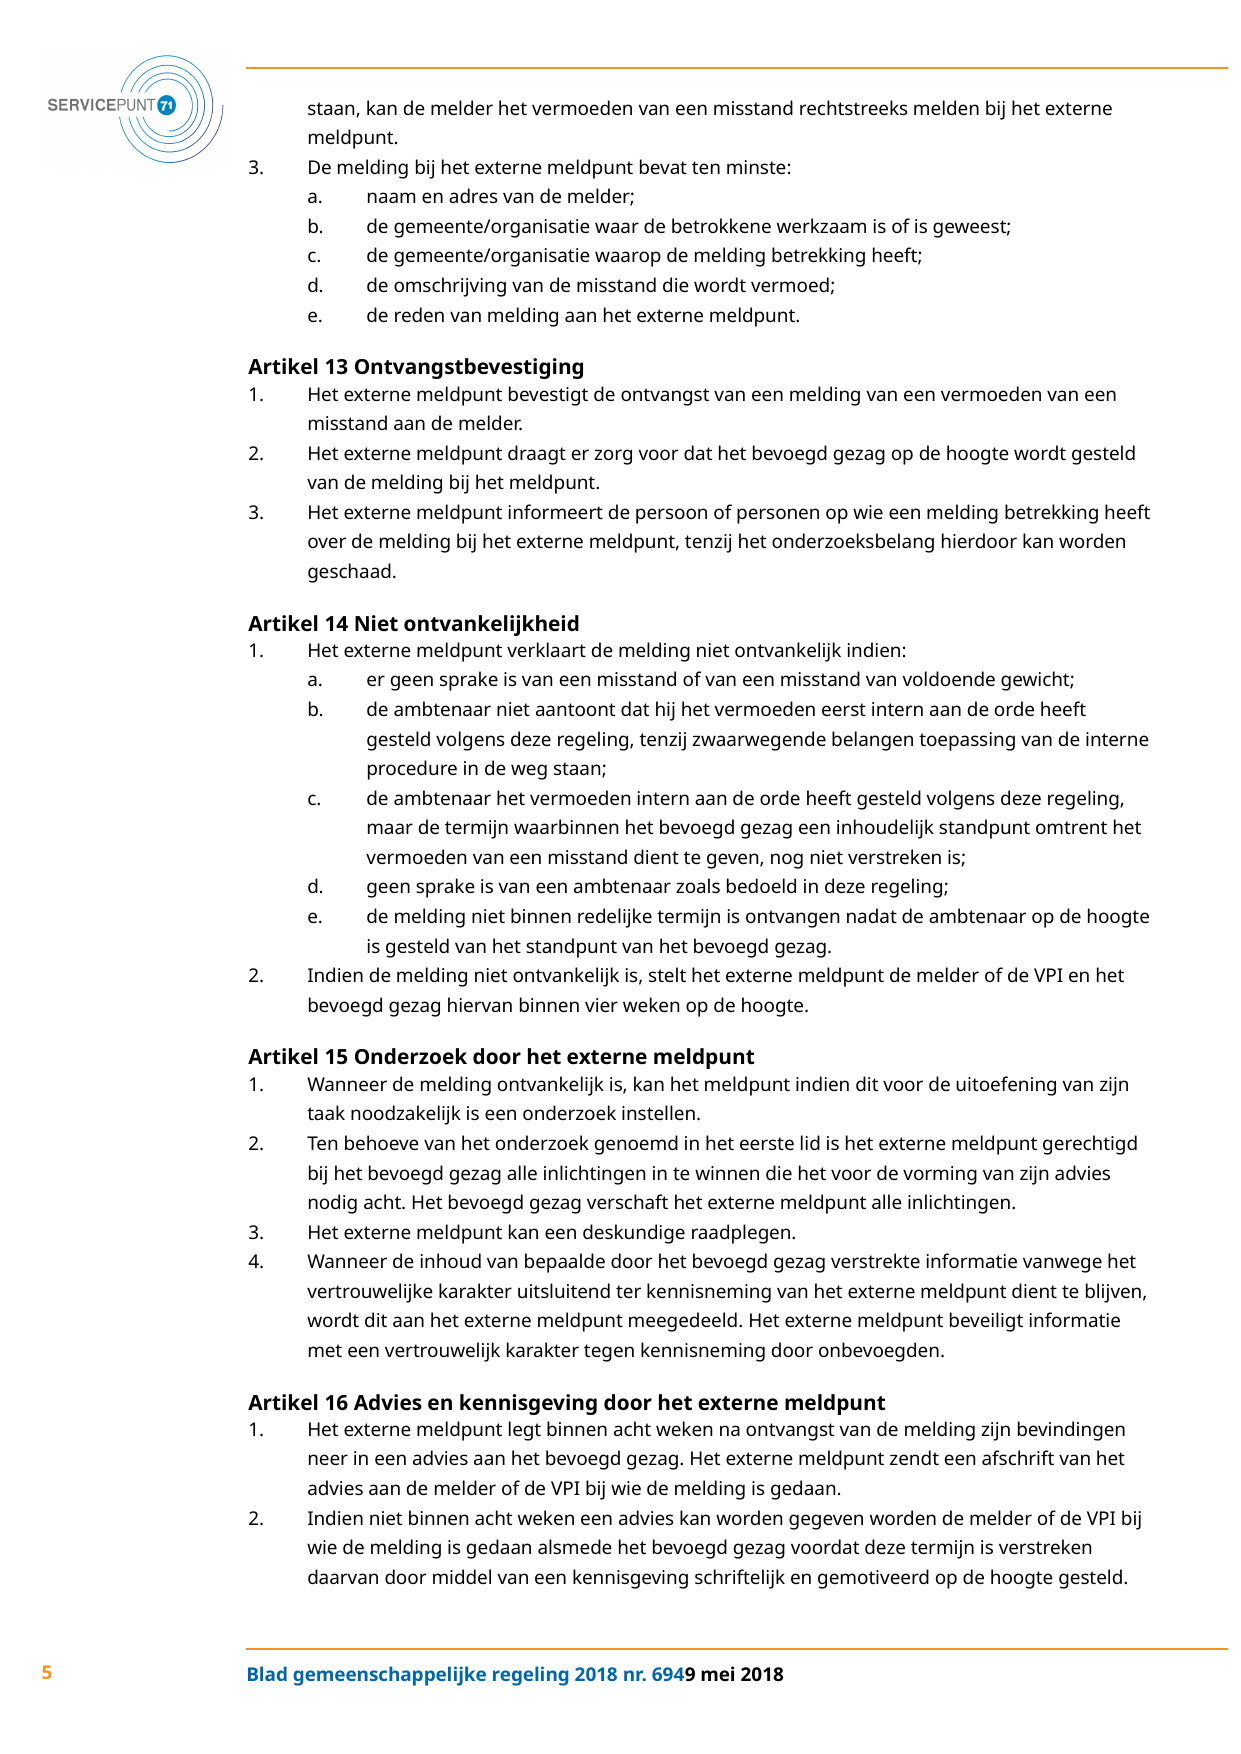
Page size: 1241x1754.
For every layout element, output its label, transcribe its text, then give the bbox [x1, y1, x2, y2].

list de reden van melding aan het externe meldpunt. [307, 302, 1152, 328]
list Wanneer de melding ontvankelijk is, kan het meldpunt indien dit voor de uitoefening van zijn taak noodzakelijk is een onderzoek instellen. [248, 1071, 1152, 1126]
list de ambtenaar het vermoeden intern aan de orde heeft gesteld volgens deze regeling, maar de termijn waarbinnen het bevoegd gezag een inhoudelijk standpunt omtrent het vermoeden van een misstand dient te geven, nog niet verstreken is; [307, 785, 1152, 870]
list Indien de melding niet ontvankelijk is, stelt het externe meldpunt de melder of de VPI en het bevoegd gezag hiervan binnen vier weken op de hoogte. [248, 962, 1152, 1018]
list Ten behoeve van het onderzoek genoemd in het eerste lid is het externe meldpunt gerechtigd bij het bevoegd gezag alle inlichtingen in te winnen die het voor de vorming van zijn advies nodig acht. Het bevoegd gezag verschaft het externe meldpunt alle inlichtingen. [248, 1130, 1152, 1215]
list de melding niet binnen redelijke termijn is ontvangen nadat de ambtenaar op de hoogte is gesteld van het standpunt van het bevoegd gezag. [307, 903, 1152, 959]
list er geen sprake is van een misstand of van een misstand van voldoende gewicht; [307, 667, 1152, 692]
list de ambtenaar niet aantoont dat hij het vermoeden eerst intern aan de orde heeft gesteld volgens deze regeling, tenzij zwaarwegende belangen toepassing van de interne procedure in de weg staan; [307, 696, 1152, 781]
list geen sprake is van een ambtenaar zoals bedoeld in deze regeling; [307, 874, 1152, 899]
list Wanneer de inhoud van bepaalde door het bevoegd gezag verstrekte informatie vanwege het vertrouwelijke karakter uitsluitend ter kennisneming van het externe meldpunt dient te blijven, wordt dit aan het externe meldpunt meegedeeld. Het externe meldpunt beveiligt informatie met een vertrouwelijk karakter tegen kennisneming door onbevoegden. [248, 1248, 1152, 1363]
picture [41, 47, 231, 172]
text Artikel 14 Niet ontvankelijkheid [248, 609, 1152, 637]
list de omschrijving van de misstand die wordt vermoed; [307, 272, 1152, 298]
list Het externe meldpunt bevestigt de ontvangst van een melding van een vermoeden van een misstand aan de melder. [248, 381, 1152, 436]
list Het externe meldpunt kan een deskundige raadplegen. [248, 1219, 1152, 1244]
text Artikel 16 Advies en kennisgeving door het externe meldpunt [248, 1388, 1152, 1416]
text Artikel 15 Onderzoek door het externe meldpunt [248, 1042, 1152, 1071]
list Het externe meldpunt legt binnen acht weken na ontvangst van de melding zijn bevindingen neer in een advies aan het bevoegd gezag. Het externe meldpunt zendt een afschrift van het advies aan de melder of de VPI bij wie de melding is gedaan. [248, 1416, 1152, 1501]
list Het externe meldpunt informeert de persoon of personen op wie een melding betrekking heeft over de melding bij het externe meldpunt, tenzij het onderzoeksbelang hierdoor kan worden geschaad. [248, 499, 1152, 584]
list Indien niet binnen acht weken een advies kan worden gegeven worden de melder of de VPI bij wie de melding is gedaan alsmede het bevoegd gezag voordat deze termijn is verstreken daarvan door middel van een kennisgeving schriftelijk en gemotiveerd op de hoogte gesteld. [248, 1505, 1152, 1590]
list naam en adres van de melder; [307, 183, 1152, 209]
list Het externe meldpunt draagt er zorg voor dat het bevoegd gezag op de hoogte wordt gesteld van de melding bij het meldpunt. [248, 440, 1152, 495]
list staan, kan de melder het vermoeden van een misstand rechtstreeks melden bij het externe meldpunt. [248, 95, 1152, 150]
list de gemeente/organisatie waarop de melding betrekking heeft; [307, 243, 1152, 268]
list de gemeente/organisatie waar de betrokkene werkzaam is of is geweest; [307, 213, 1152, 239]
list De melding bij het externe meldpunt bevat ten minste: [248, 154, 1152, 180]
list Het externe meldpunt verklaart de melding niet ontvankelijk indien: [248, 637, 1152, 663]
text Artikel 13 Ontvangstbevestiging [248, 352, 1152, 381]
